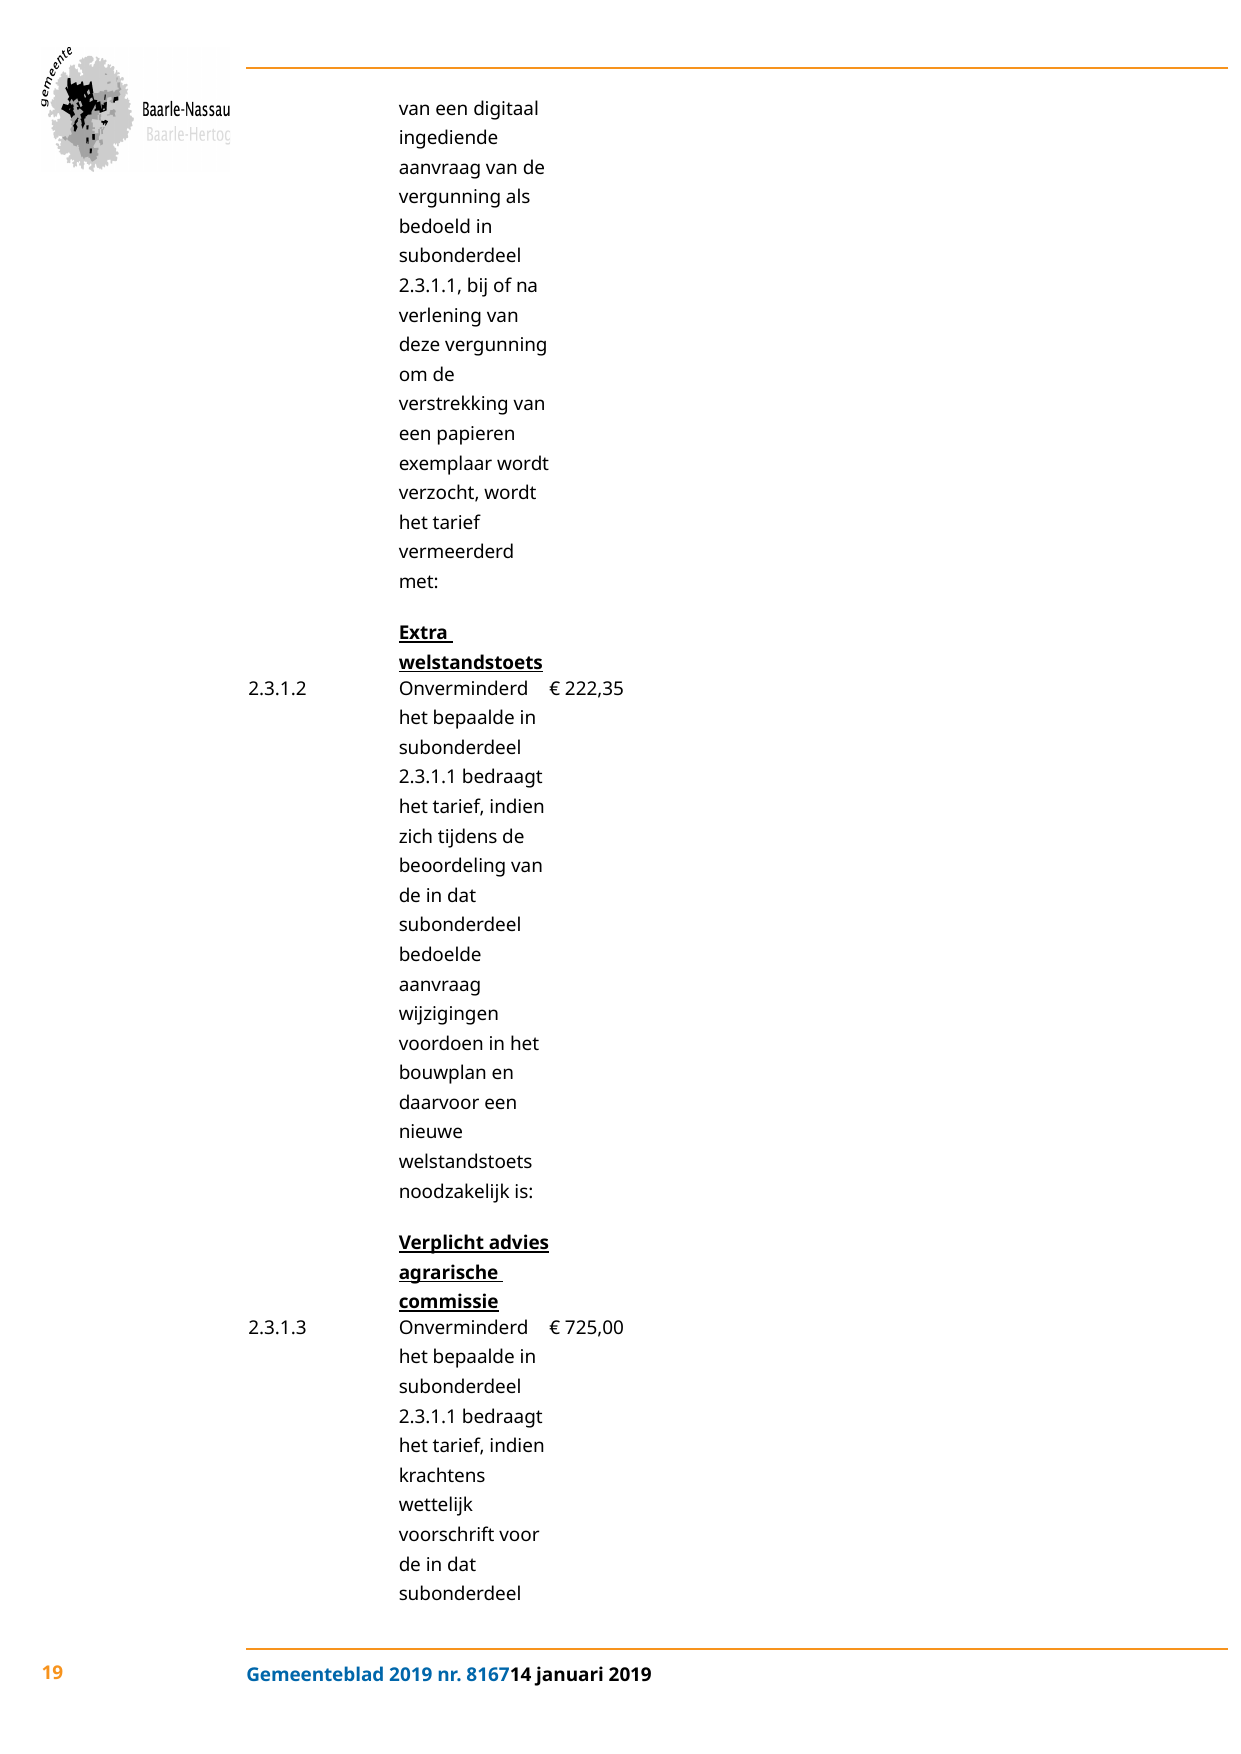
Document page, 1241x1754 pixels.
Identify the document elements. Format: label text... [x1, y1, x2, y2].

table_cell [549, 1204, 700, 1229]
picture [41, 47, 231, 172]
table_cell [549, 620, 700, 675]
table_cell [549, 594, 700, 619]
table_cell agrarische commissie [399, 1253, 549, 1314]
table_cell 2.3.1.3 [248, 1314, 398, 1606]
table_cell € 222,35 [549, 675, 700, 1203]
table_cell [248, 1204, 398, 1229]
table_cell Extra welstandstoets [399, 620, 549, 675]
table_cell [248, 594, 398, 619]
table_cell 2.3.1.2 [248, 675, 398, 1203]
table_cell [549, 95, 700, 594]
table_cell Onverminderd het bepaalde in subonderdeel 2.3.1.1 bedraagt het tarief, indien krachtens wettelijk voorschrift voor de in dat subonderdeel [399, 1314, 549, 1606]
table_cell € 725,00 [549, 1314, 700, 1606]
table_cell [248, 95, 398, 594]
table_cell Onverminderd het bepaalde in subonderdeel 2.3.1.1 bedraagt het tarief, indien zich tijdens de beoordeling van de in dat subonderdeel bedoelde aanvraag wijzigingen voordoen in het bouwplan en daarvoor een nieuwe welstandstoets noodzakelijk is: [399, 675, 549, 1203]
table_cell van een digitaal ingediende aanvraag van de vergunning als bedoeld in subonderdeel 2.3.1.1, bij of na verlening van deze vergunning om de verstrekking van een papieren exemplaar wordt verzocht, wordt het tarief vermeerderd met: [399, 95, 549, 594]
table_cell [248, 1229, 398, 1314]
table_cell [248, 620, 398, 675]
table_cell [549, 1229, 700, 1314]
table_cell [399, 594, 549, 619]
table_cell Verplicht advies [399, 1229, 549, 1251]
table_cell [399, 1204, 549, 1229]
